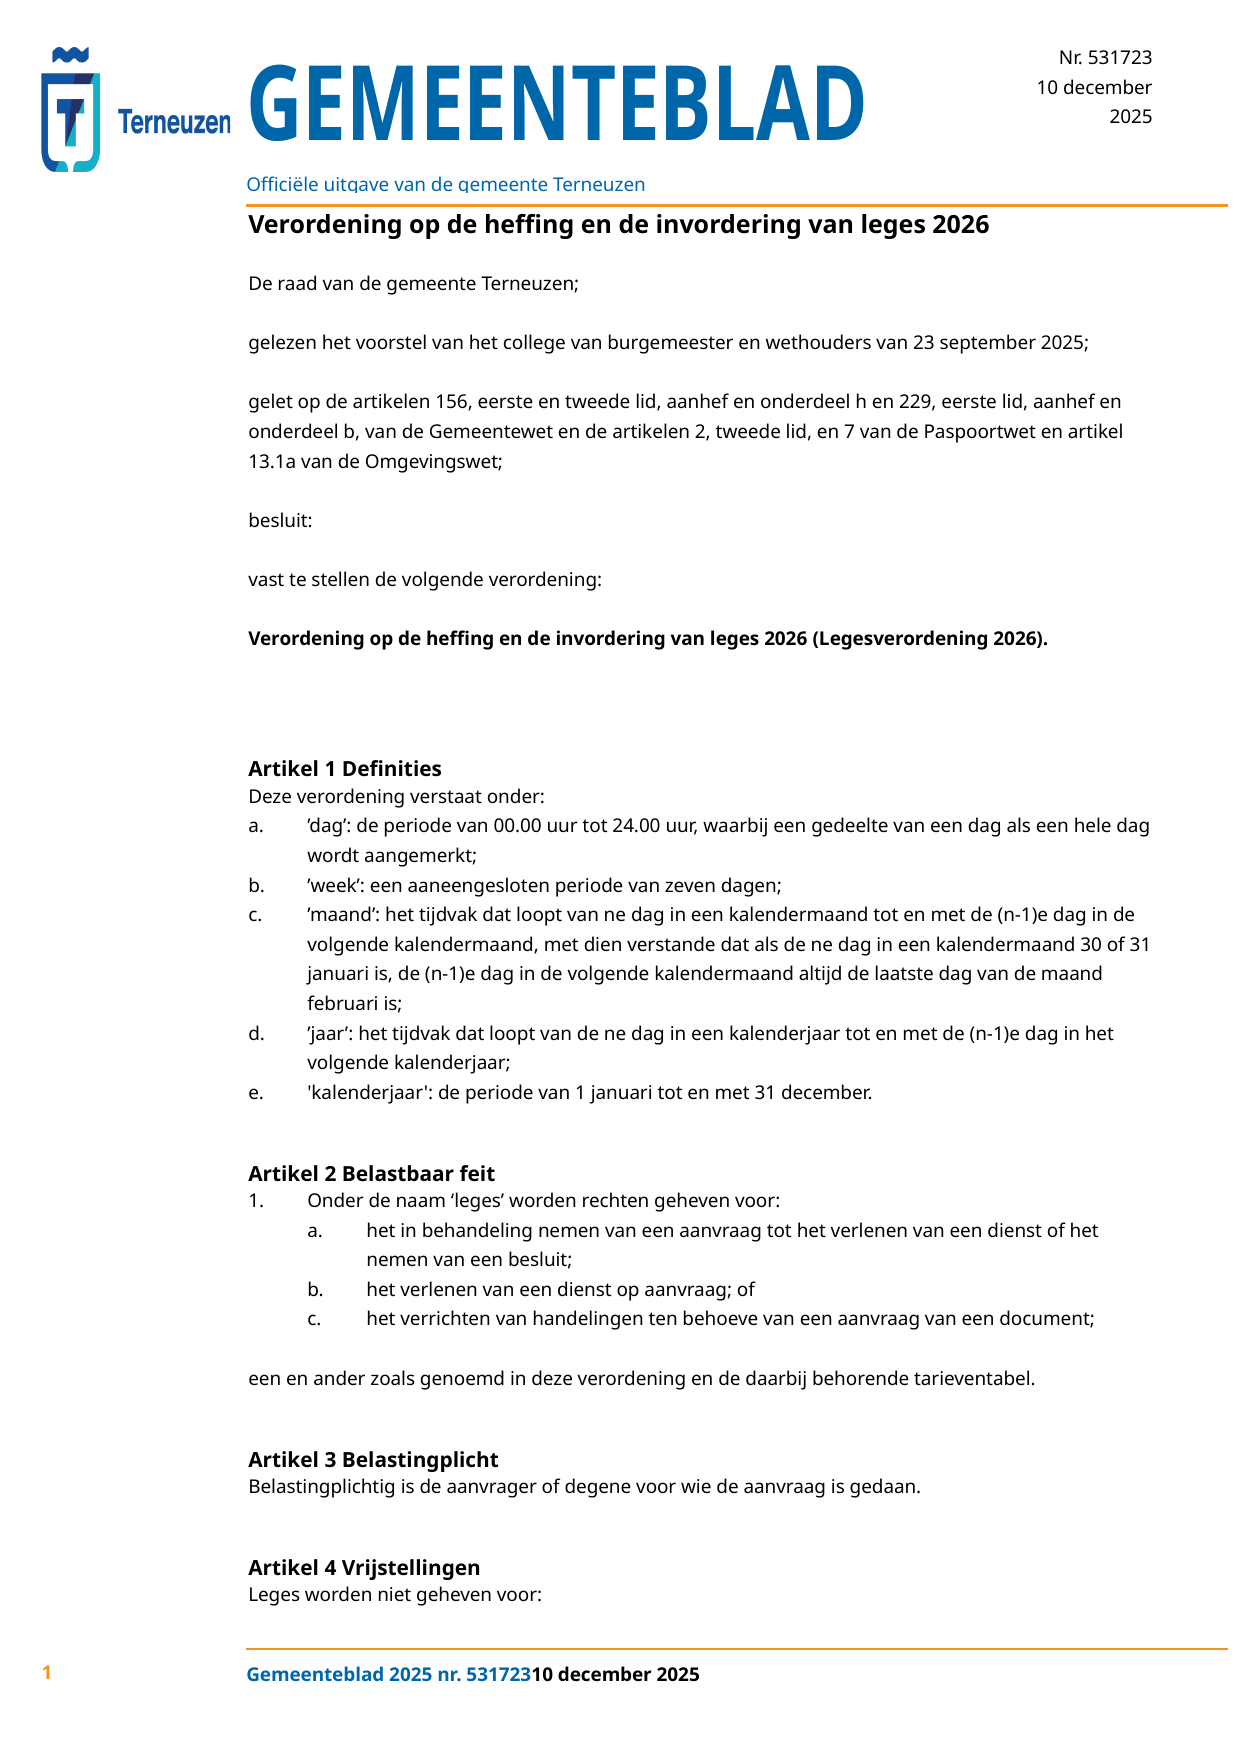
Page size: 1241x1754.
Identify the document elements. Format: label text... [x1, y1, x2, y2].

list 'kalenderjaar': de periode van 1 januari tot en met 31 december. [248, 1079, 1152, 1104]
text Artikel 2 Belastbaar feit [248, 1159, 1152, 1187]
text Leges worden niet geheven voor: [248, 1582, 1152, 1607]
text Artikel 3 Belastingplicht [248, 1445, 1152, 1473]
text Verordening op de heffing en de invordering van leges 2026 (Legesverordening 2026). [248, 625, 1152, 651]
text Belastingplichtig is de aanvrager of degene voor wie de aanvraag is gedaan. [248, 1473, 1152, 1499]
picture [41, 47, 231, 172]
text besluit: [248, 507, 1152, 533]
list het in behandeling nemen van een aanvraag tot het verlenen van een dienst of het nemen van een besluit; [307, 1217, 1152, 1272]
text Artikel 1 Definities [248, 754, 1152, 783]
list het verrichten van handelingen ten behoeve van een aanvraag van een document; [307, 1306, 1152, 1331]
text De raad van de gemeente Terneuzen; [248, 270, 1152, 296]
list ’maand’: het tijdvak dat loopt van ne dag in een kalendermaand tot en met de (n-1)e dag in de volgende kalendermaand, met dien verstande dat als de ne dag in een kalendermaand 30 of 31 januari is, de (n-1)e dag in de volgende kalendermaand altijd de laatste dag van de maand februari is; [248, 901, 1152, 1016]
list ’week’: een aaneengesloten periode van zeven dagen; [248, 872, 1152, 897]
text vast te stellen de volgende verordening: [248, 566, 1152, 592]
list ’dag’: de periode van 00.00 uur tot 24.00 uur, waarbij een gedeelte van een dag als een hele dag wordt aangemerkt; [248, 813, 1152, 868]
text Deze verordening verstaat onder: [248, 783, 1152, 809]
list Onder de naam ‘leges’ worden rechten geheven voor: [248, 1187, 1152, 1213]
text gelet op de artikelen 156, eerste en tweede lid, aanhef en onderdeel h en 229, eerste lid, aanhef en onderdeel b, van de Gemeentewet en de artikelen 2, tweede lid, en 7 van de Paspoortwet en artikel 13.1a van de Omgevingswet; [248, 389, 1152, 473]
list ’jaar’: het tijdvak dat loopt van de ne dag in een kalenderjaar tot en met de (n-1)e dag in het volgende kalenderjaar; [248, 1020, 1152, 1075]
list het verlenen van een dienst op aanvraag; of [307, 1276, 1152, 1302]
text een en ander zoals genoemd in deze verordening en de daarbij behorende tarieventabel. [248, 1365, 1152, 1391]
text gelezen het voorstel van het college van burgemeester en wethouders van 23 september 2025; [248, 329, 1152, 355]
text Verordening op de heffing en de invordering van leges 2026 [248, 207, 1152, 241]
text Artikel 4 Vrijstellingen [248, 1553, 1152, 1582]
